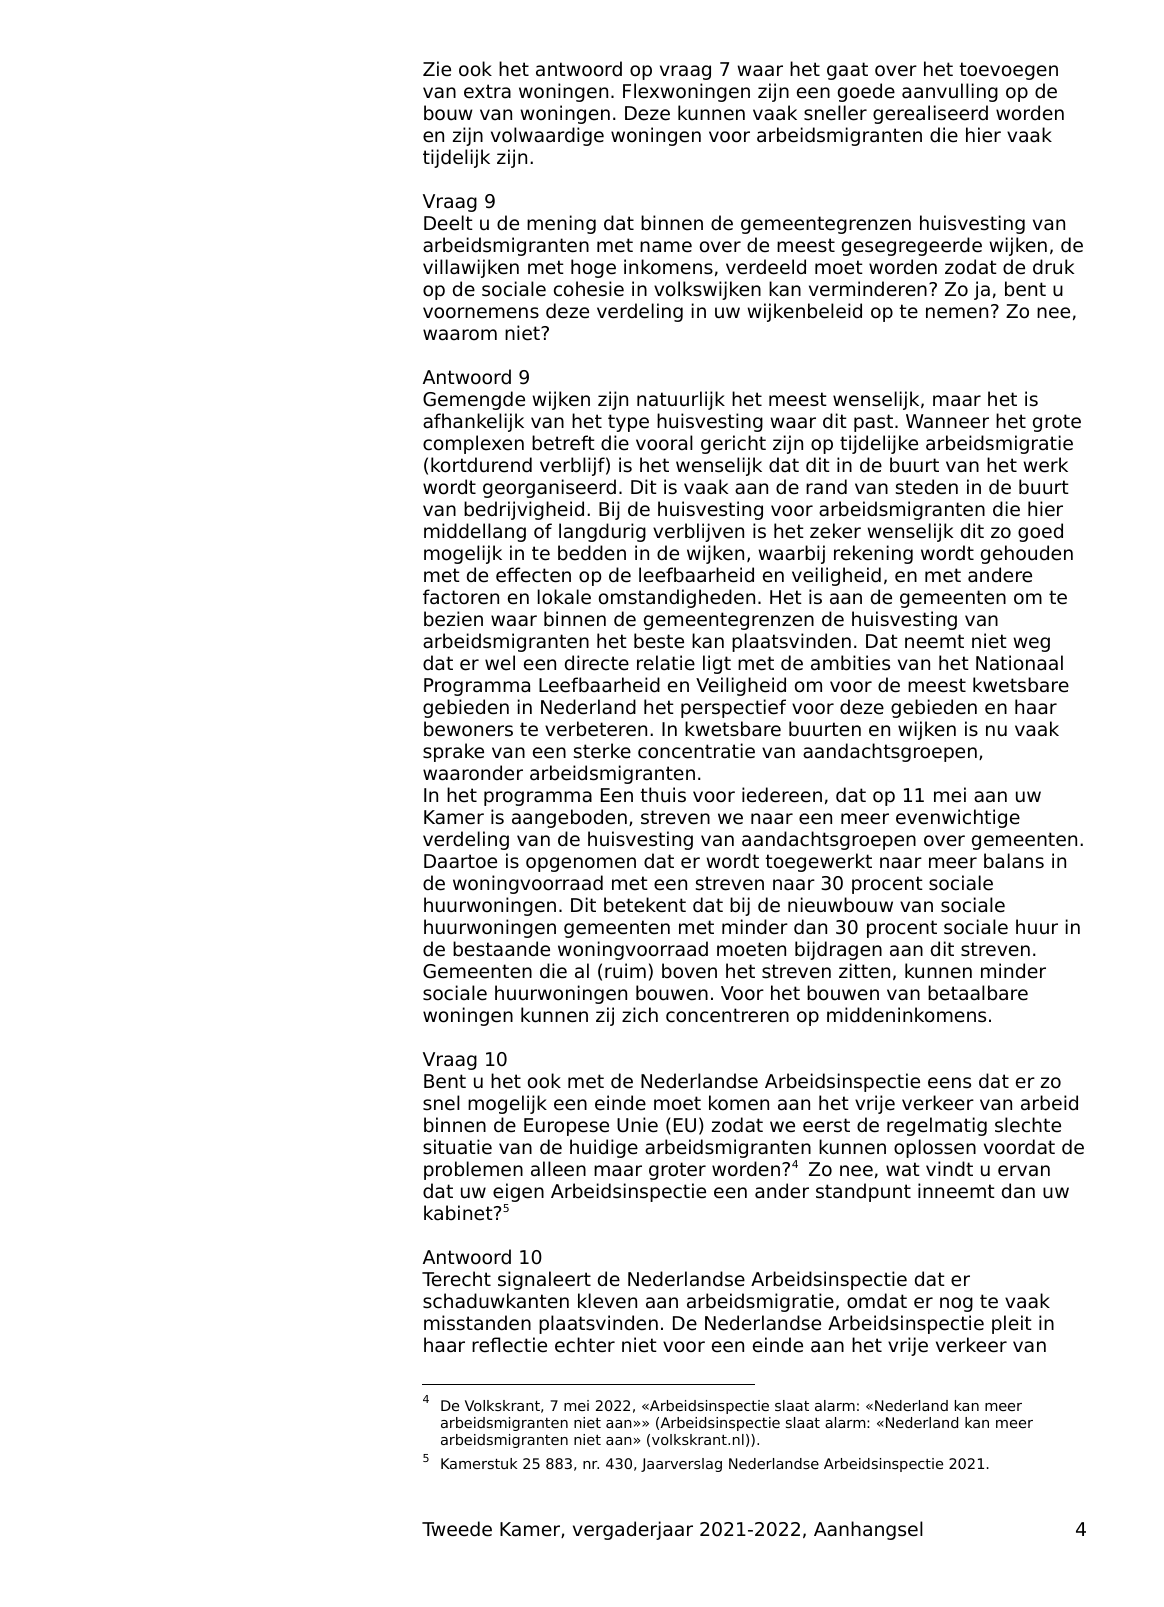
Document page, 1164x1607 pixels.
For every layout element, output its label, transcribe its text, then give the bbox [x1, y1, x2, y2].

text Antwoord 9 [422, 367, 1087, 389]
text Gemengde wijken zijn natuurlijk het meest wenselijk, maar het is afhankelijk van het type huisvesting waar dit past. Wanneer het grote complexen betreft die vooral gericht zijn op tijdelijke arbeidsmigratie (kortdurend verblijf) is het wenselijk dat dit in de buurt van het werk wordt georganiseerd. Dit is vaak aan de rand van steden in de buurt van bedrijvigheid. Bij de huisvesting voor arbeidsmigranten die hier middellang of langdurig verblijven is het zeker wenselijk dit zo goed mogelijk in te bedden in de wijken, waarbij rekening wordt gehouden met de effecten op de leefbaarheid en veiligheid, en met andere factoren en lokale omstandigheden. Het is aan de gemeenten om te bezien waar binnen de gemeentegrenzen de huisvesting van arbeidsmigranten het beste kan plaatsvinden. Dat neemt niet weg dat er wel een directe relatie ligt met de ambities van het Nationaal Programma Leefbaarheid en Veiligheid om voor de meest kwetsbare gebieden in Nederland het perspectief voor deze gebieden en haar bewoners te verbeteren. In kwetsbare buurten en wijken is nu vaak sprake van een sterke concentratie van aandachtsgroepen, waaronder arbeidsmigranten. [422, 389, 1087, 785]
text Deelt u de mening dat binnen de gemeentegrenzen huisvesting van arbeidsmigranten met name over de meest gesegregeerde wijken, de villawijken met hoge inkomens, verdeeld moet worden zodat de druk op de sociale cohesie in volkswijken kan verminderen? Zo ja, bent u voornemens deze verdeling in uw wijkenbeleid op te nemen? Zo nee, waarom niet? [422, 213, 1087, 345]
text Kamerstuk 25 883, nr. 430, Jaarverslag Nederlandse Arbeidsinspectie 2021. [422, 1452, 1087, 1474]
text De Volkskrant, 7 mei 2022, «Arbeidsinspectie slaat alarm: «Nederland kan meer arbeidsmigranten niet aan»» (Arbeidsinspectie slaat alarm: «Nederland kan meer arbeidsmigranten niet aan» (volkskrant.nl)). [422, 1393, 1087, 1449]
text Vraag 10 [422, 1049, 1087, 1071]
text Bent u het ook met de Nederlandse Arbeidsinspectie eens dat er zo snel mogelijk een einde moet komen aan het vrije verkeer van arbeid binnen de Europese Unie (EU) zodat we eerst de regelmatig slechte situatie van de huidige arbeidsmigranten kunnen oplossen voordat de problemen alleen maar groter worden? Zo nee, wat vindt u ervan dat uw eigen Arbeidsinspectie een ander standpunt inneemt dan uw kabinet? [422, 1071, 1087, 1224]
text Antwoord 10 [422, 1247, 1087, 1269]
text Vraag 9 [422, 191, 1087, 213]
text Terecht signaleert de Nederlandse Arbeidsinspectie dat er schaduwkanten kleven aan arbeidsmigratie, omdat er nog te vaak misstanden plaatsvinden. De Nederlandse Arbeidsinspectie pleit in haar reflectie echter niet voor een einde aan het vrije verkeer van [422, 1269, 1087, 1357]
text In het programma Een thuis voor iedereen, dat op 11 mei aan uw Kamer is aangeboden, streven we naar een meer evenwichtige verdeling van de huisvesting van aandachtsgroepen over gemeenten. Daartoe is opgenomen dat er wordt toegewerkt naar meer balans in de woningvoorraad met een streven naar 30 procent sociale huurwoningen. Dit betekent dat bij de nieuwbouw van sociale huurwoningen gemeenten met minder dan 30 procent sociale huur in de bestaande woningvoorraad moeten bijdragen aan dit streven. Gemeenten die al (ruim) boven het streven zitten, kunnen minder sociale huurwoningen bouwen. Voor het bouwen van betaalbare woningen kunnen zij zich concentreren op middeninkomens. [422, 785, 1087, 1027]
text Zie ook het antwoord op vraag 7 waar het gaat over het toevoegen van extra woningen. Flexwoningen zijn een goede aanvulling op de bouw van woningen. Deze kunnen vaak sneller gerealiseerd worden en zijn volwaardige woningen voor arbeidsmigranten die hier vaak tijdelijk zijn. [422, 59, 1087, 169]
